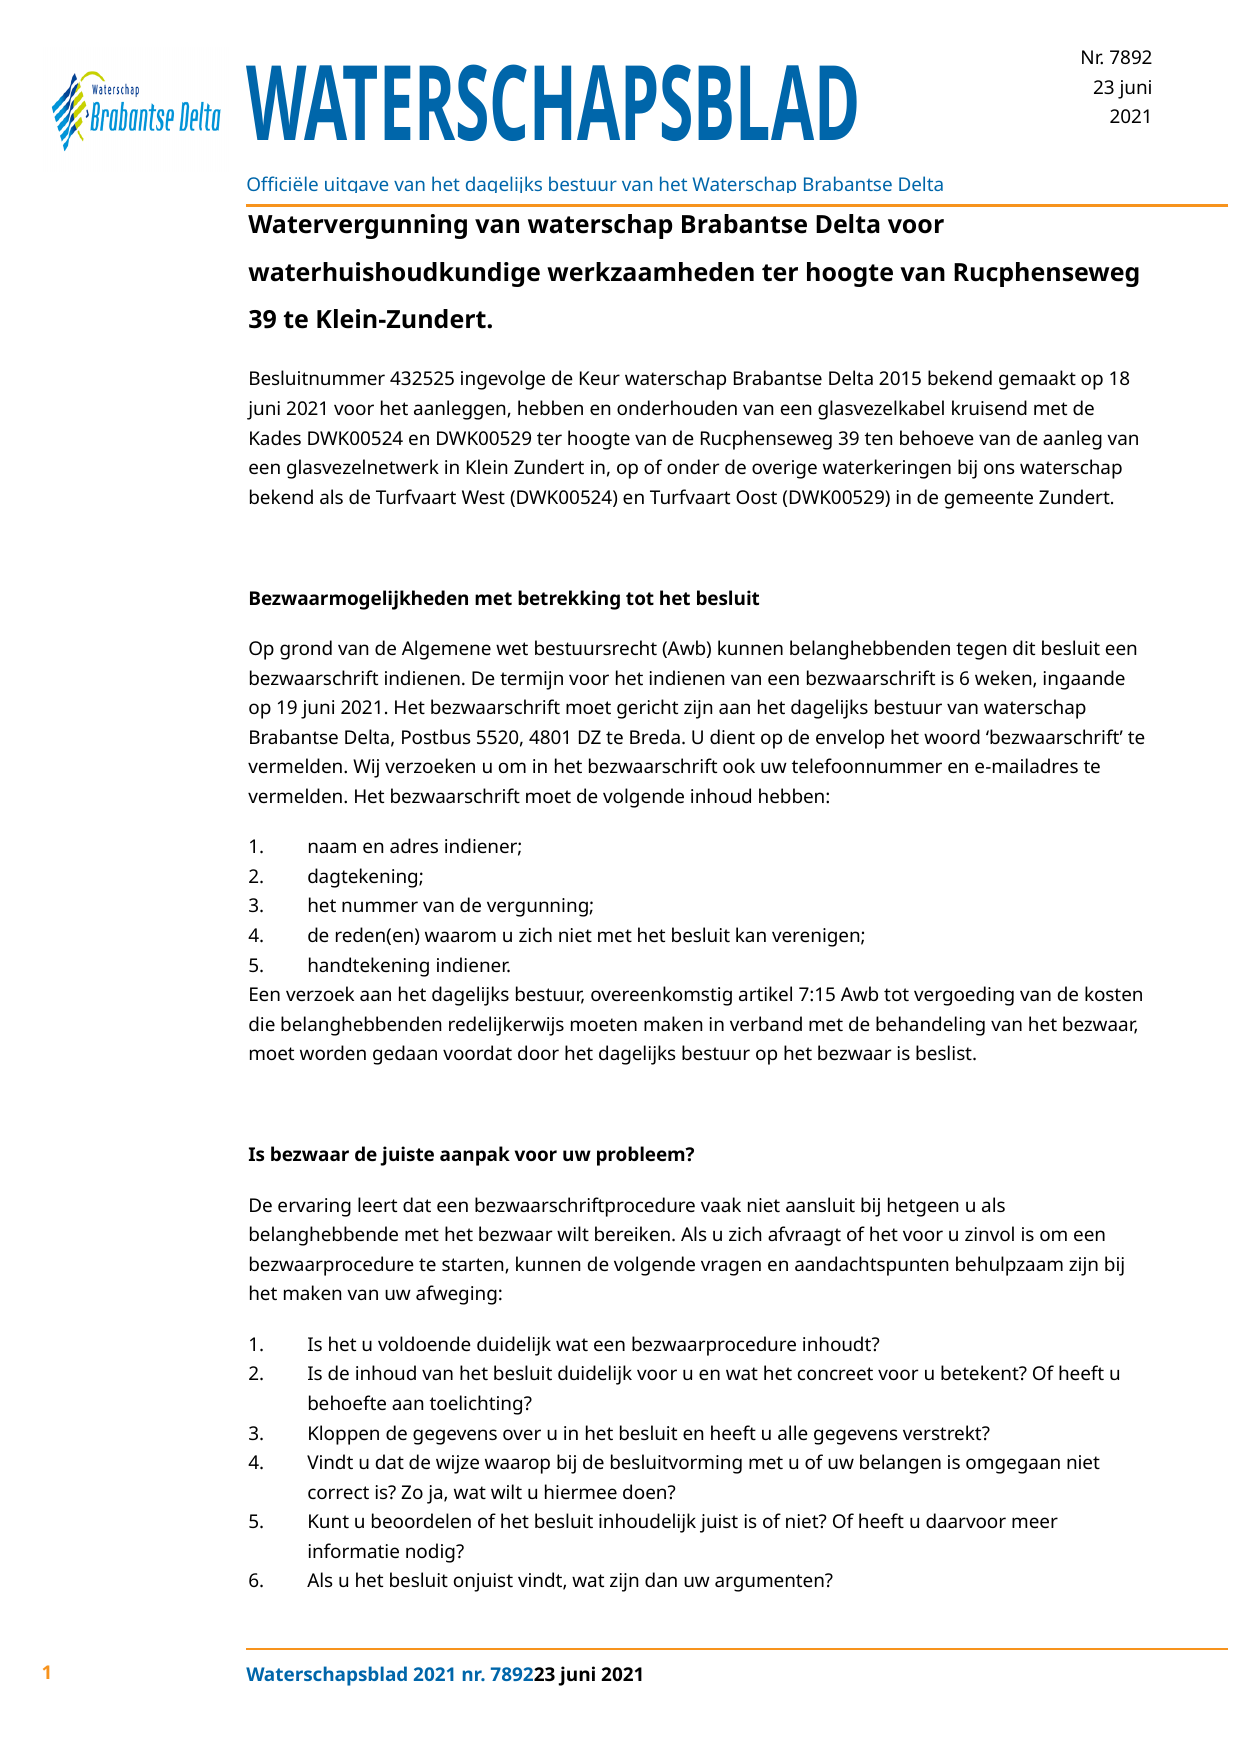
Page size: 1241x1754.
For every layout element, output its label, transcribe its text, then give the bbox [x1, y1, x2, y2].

list dagtekening; [248, 863, 1152, 889]
text Watervergunning van waterschap Brabantse Delta voor waterhuishoudkundige werkzaamheden ter hoogte van Rucphenseweg 39 te Klein-Zundert. [248, 207, 1152, 336]
text Besluitnummer 432525 ingevolge de Keur waterschap Brabantse Delta 2015 bekend gemaakt op 18 juni 2021 voor het aanleggen, hebben en onderhouden van een glasvezelkabel kruisend met de Kades DWK00524 en DWK00529 ter hoogte van de Rucphenseweg 39 ten behoeve van de aanleg van een glasvezelnetwerk in Klein Zundert in, op of onder de overige waterkeringen bij ons waterschap bekend als de Turfvaart West (DWK00524) en Turfvaart Oost (DWK00529) in de gemeente Zundert. [248, 366, 1152, 509]
list Kloppen de gegevens over u in het besluit en heeft u alle gegevens verstrekt? [248, 1420, 1152, 1445]
text Bezwaarmogelijkheden met betrekking tot het besluit [248, 585, 1152, 610]
list Is het u voldoende duidelijk wat een bezwaarprocedure inhoudt? [248, 1331, 1152, 1357]
list de reden(en) waarom u zich niet met het besluit kan verenigen; [248, 922, 1152, 948]
list het nummer van de vergunning; [248, 893, 1152, 918]
text De ervaring leert dat een bezwaarschriftprocedure vaak niet aansluit bij hetgeen u als belanghebbende met het bezwaar wilt bereiken. Als u zich afvraagt of het voor u zinvol is om een bezwaarprocedure te starten, kunnen de volgende vragen en aandachtspunten behulpzaam zijn bij het maken van uw afweging: [248, 1192, 1152, 1306]
text Een verzoek aan het dagelijks bestuur, overeenkomstig artikel 7:15 Awb tot vergoeding van de kosten die belanghebbenden redelijkerwijs moeten maken in verband met de behandeling van het bezwaar, moet worden gedaan voordat door het dagelijks bestuur op het bezwaar is beslist. [248, 981, 1152, 1066]
list Vindt u dat de wijze waarop bij de besluitvorming met u of uw belangen is omgegaan niet correct is? Zo ja, wat wilt u hiermee doen? [248, 1449, 1152, 1504]
list Kunt u beoordelen of het besluit inhoudelijk juist is of niet? Of heeft u daarvoor meer informatie nodig? [248, 1508, 1152, 1564]
list Als u het besluit onjuist vindt, wat zijn dan uw argumenten? [248, 1568, 1152, 1593]
picture [41, 47, 231, 172]
list Is de inhoud van het besluit duidelijk voor u en wat het concreet voor u betekent? Of heeft u behoefte aan toelichting? [248, 1361, 1152, 1416]
list naam en adres indiener; [248, 833, 1152, 859]
text Is bezwaar de juiste aanpak voor uw probleem? [248, 1141, 1152, 1167]
list handtekening indiener. [248, 952, 1152, 977]
text Op grond van de Algemene wet bestuursrecht (Awb) kunnen belanghebbenden tegen dit besluit een bezwaarschrift indienen. De termijn voor het indienen van een bezwaarschrift is 6 weken, ingaande op 19 juni 2021. Het bezwaarschrift moet gericht zijn aan het dagelijks bestuur van waterschap Brabantse Delta, Postbus 5520, 4801 DZ te Breda. U dient op de envelop het woord ‘bezwaarschrift’ te vermelden. Wij verzoeken u om in het bezwaarschrift ook uw telefoonnummer en e‑mailadres te vermelden. Het bezwaarschrift moet de volgende inhoud hebben: [248, 635, 1152, 809]
